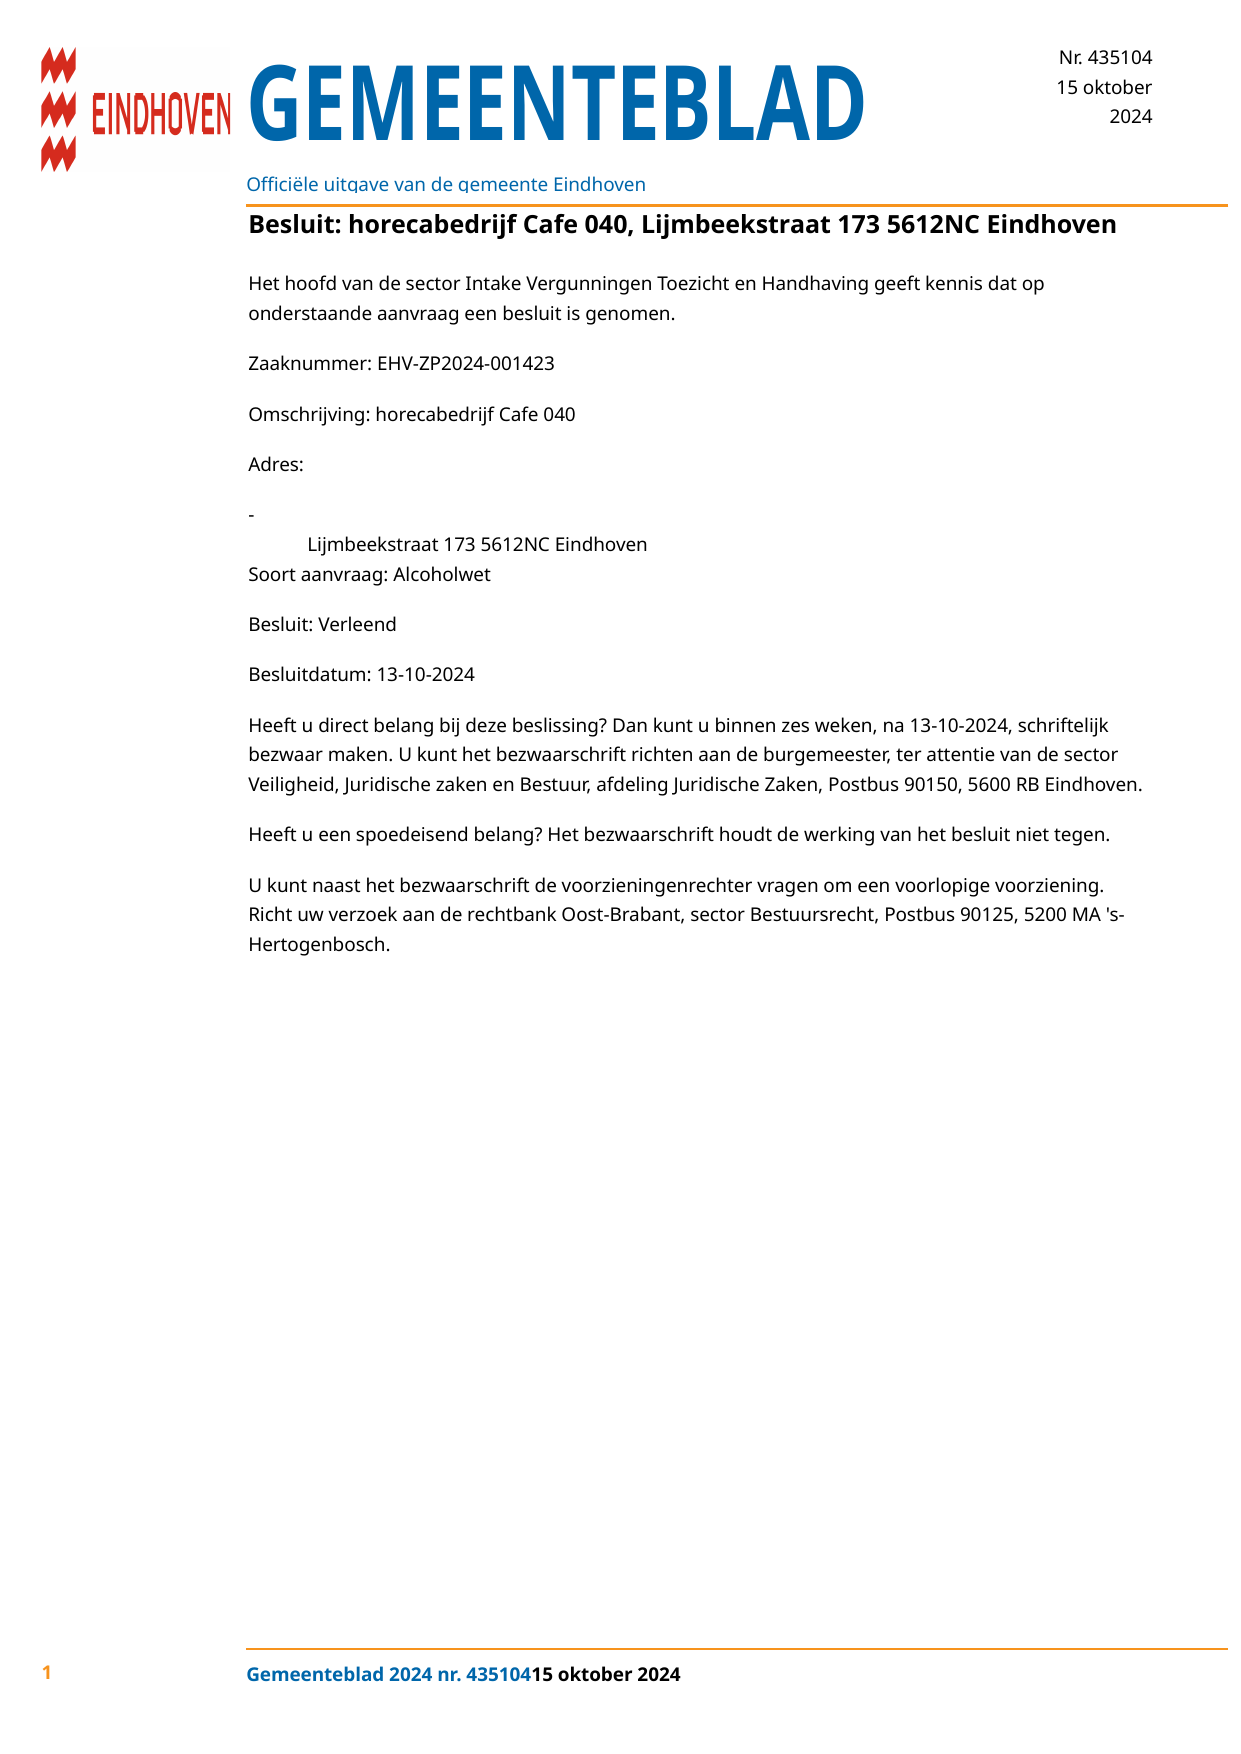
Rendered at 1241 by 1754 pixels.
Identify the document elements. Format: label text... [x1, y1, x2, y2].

text Zaaknummer: EHV-ZP2024-001423 [248, 350, 1152, 376]
text Het hoofd van de sector Intake Vergunningen Toezicht en Handhaving geeft kennis dat op onderstaande aanvraag een besluit is genomen. [248, 270, 1152, 326]
text Heeft u een spoedeisend belang? Het bezwaarschrift houdt de werking van het besluit niet tegen. [248, 822, 1152, 847]
text Omschrijving: horecabedrijf Cafe 040 [248, 401, 1152, 426]
text Besluitdatum: 13-10-2024 [248, 662, 1152, 687]
list Lijmbeekstraat 173 5612NC Eindhoven [248, 531, 1152, 557]
text Soort aanvraag: Alcoholwet [248, 561, 1152, 586]
text Besluit: Verleend [248, 611, 1152, 637]
picture [41, 47, 231, 172]
text Heeft u direct belang bij deze beslissing? Dan kunt u binnen zes weken, na 13-10-2024, schriftelijk bezwaar maken. U kunt het bezwaarschrift richten aan de burgemeester, ter attentie van de sector Veiligheid, Juridische zaken en Bestuur, afdeling Juridische Zaken, Postbus 90150, 5600 RB Eindhoven. [248, 712, 1152, 797]
text Adres: [248, 451, 1152, 477]
text Besluit: horecabedrijf Cafe 040, Lijmbeekstraat 173 5612NC Eindhoven [248, 207, 1152, 241]
text U kunt naast het bezwaarschrift de voorzieningenrechter vragen om een voorlopige voorziening. Richt uw verzoek aan de rechtbank Oost-Brabant, sector Bestuursrecht, Postbus 90125, 5200 MA 's-Hertogenbosch. [248, 872, 1152, 957]
